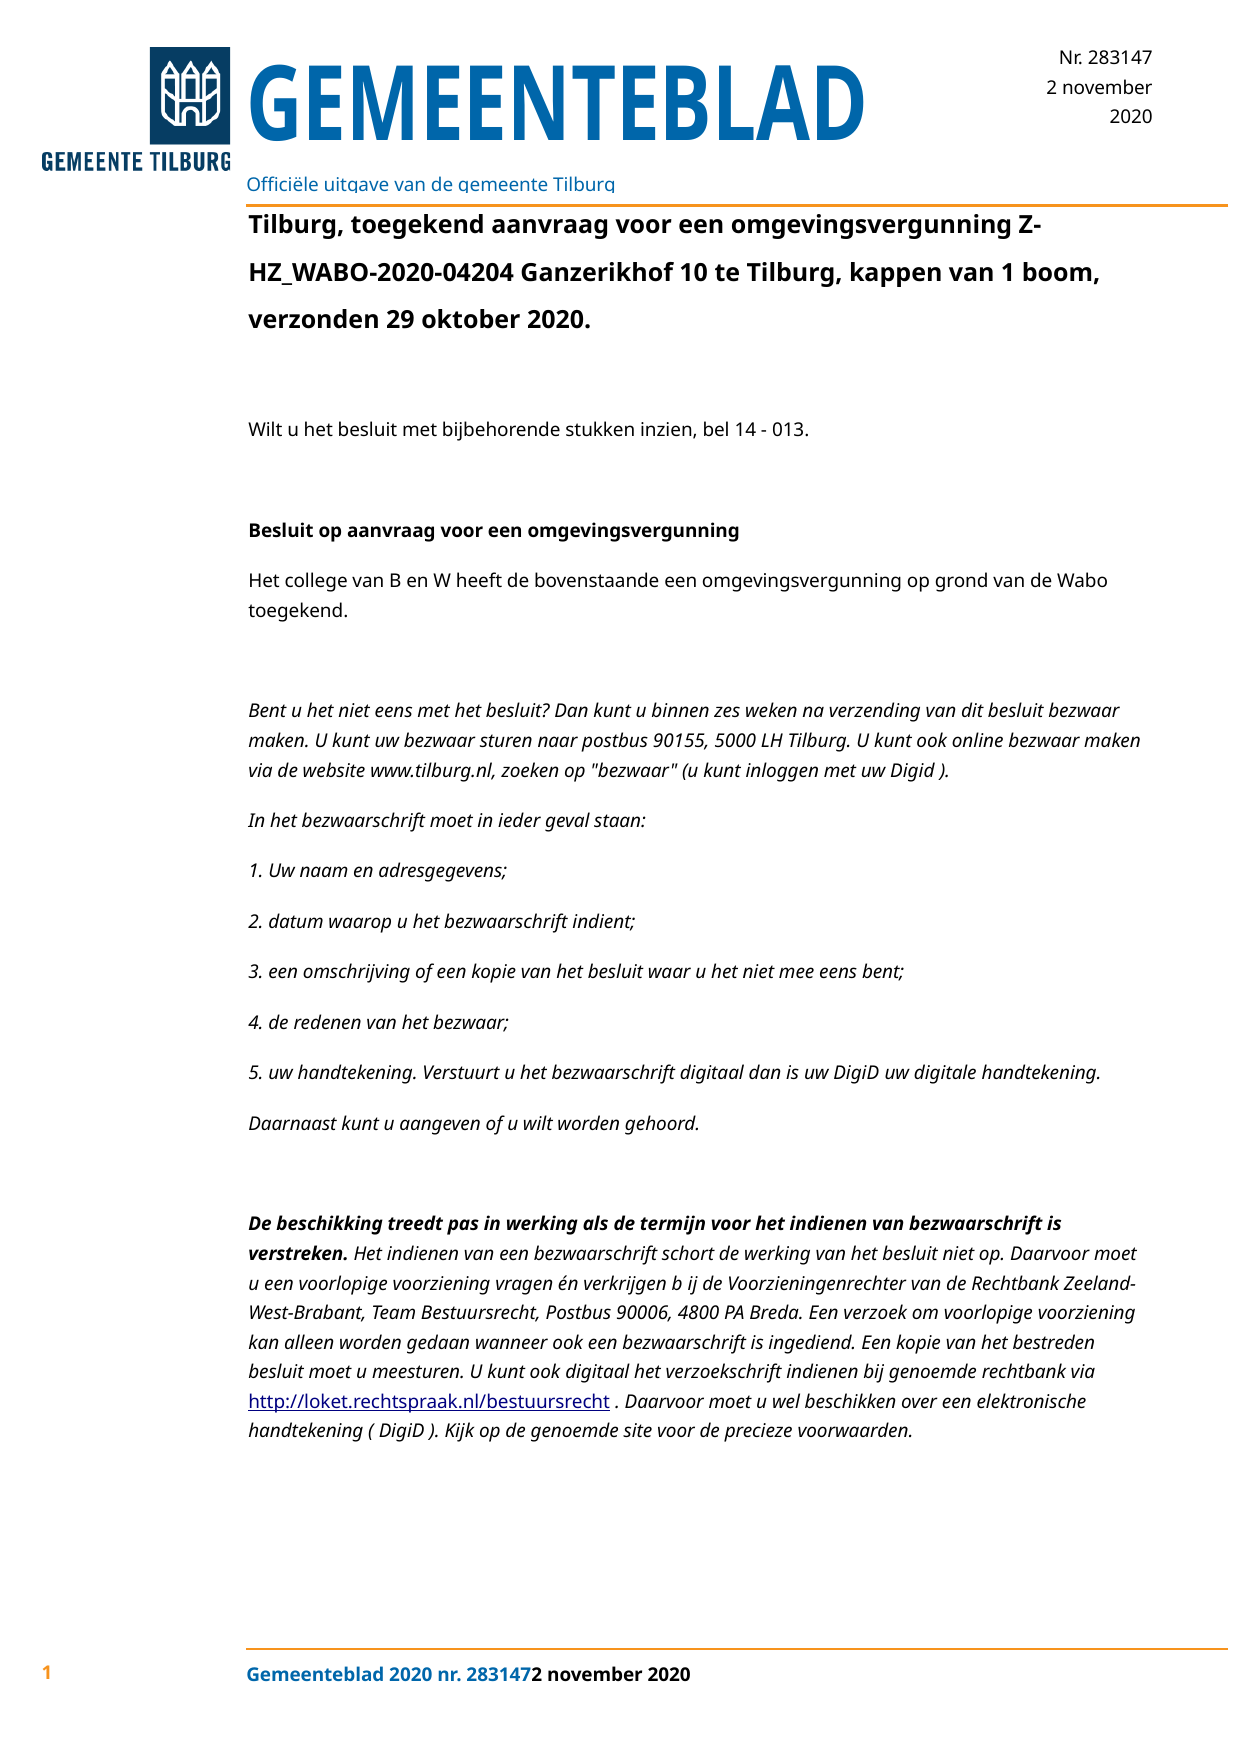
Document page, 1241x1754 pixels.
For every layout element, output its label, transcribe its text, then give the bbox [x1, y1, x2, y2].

text 4. de redenen van het bezwaar; [248, 1009, 1152, 1034]
text Bent u het niet eens met het besluit? Dan kunt u binnen zes weken na verzending van dit besluit bezwaar maken. U kunt uw bezwaar sturen naar postbus 90155, 5000 LH Tilburg. U kunt ook online bezwaar maken via de website www.tilburg.nl, zoeken op "bezwaar" (u kunt inloggen met uw Digid ). [248, 698, 1152, 782]
text Het college van B en W heeft de bovenstaande een omgevingsvergunning op grond van de Wabo toegekend. [248, 567, 1152, 622]
picture [41, 47, 231, 172]
text Wilt u het besluit met bijbehorende stukken inzien, bel 14 - 013. [248, 416, 1152, 442]
text 1. Uw naam en adresgegevens; [248, 858, 1152, 883]
text 3. een omschrijving of een kopie van het besluit waar u het niet mee eens bent; [248, 958, 1152, 984]
text Daarnaast kunt u aangeven of u wilt worden gehoord. [248, 1110, 1152, 1135]
text 5. uw handtekening. Verstuurt u het bezwaarschrift digitaal dan is uw DigiD uw digitale handtekening. [248, 1059, 1152, 1085]
text In het bezwaarschrift moet in ieder geval staan: [248, 807, 1152, 833]
text De beschikking treedt pas in werking als de termijn voor het indienen van bezwaarschrift is verstreken. Het indienen van een bezwaarschrift schort de werking van het besluit niet op. Daarvoor moet u een voorlopige voorziening vragen én verkrijgen b ij de Voorzieningenrechter van de Rechtbank Zeeland-West-Brabant, Team Bestuursrecht, Postbus 90006, 4800 PA Breda. Een verzoek om voorlopige voorziening kan alleen worden gedaan wanneer ook een bezwaarschrift is ingediend. Een kopie van het bestreden besluit moet u meesturen. U kunt ook digitaal het verzoekschrift indienen bij genoemde rechtbank via http://loket.rechtspraak.nl/bestuursrecht . Daarvoor moet u wel beschikken over een elektronische handtekening ( DigiD ). Kijk op de genoemde site voor de precieze voorwaarden. [248, 1211, 1152, 1443]
text Besluit op aanvraag voor een omgevingsvergunning [248, 517, 1152, 542]
text Tilburg, toegekend aanvraag voor een omgevingsvergunning Z-HZ_WABO-2020-04204 Ganzerikhof 10 te Tilburg, kappen van 1 boom, verzonden 29 oktober 2020. [248, 207, 1152, 336]
text 2. datum waarop u het bezwaarschrift indient; [248, 908, 1152, 934]
